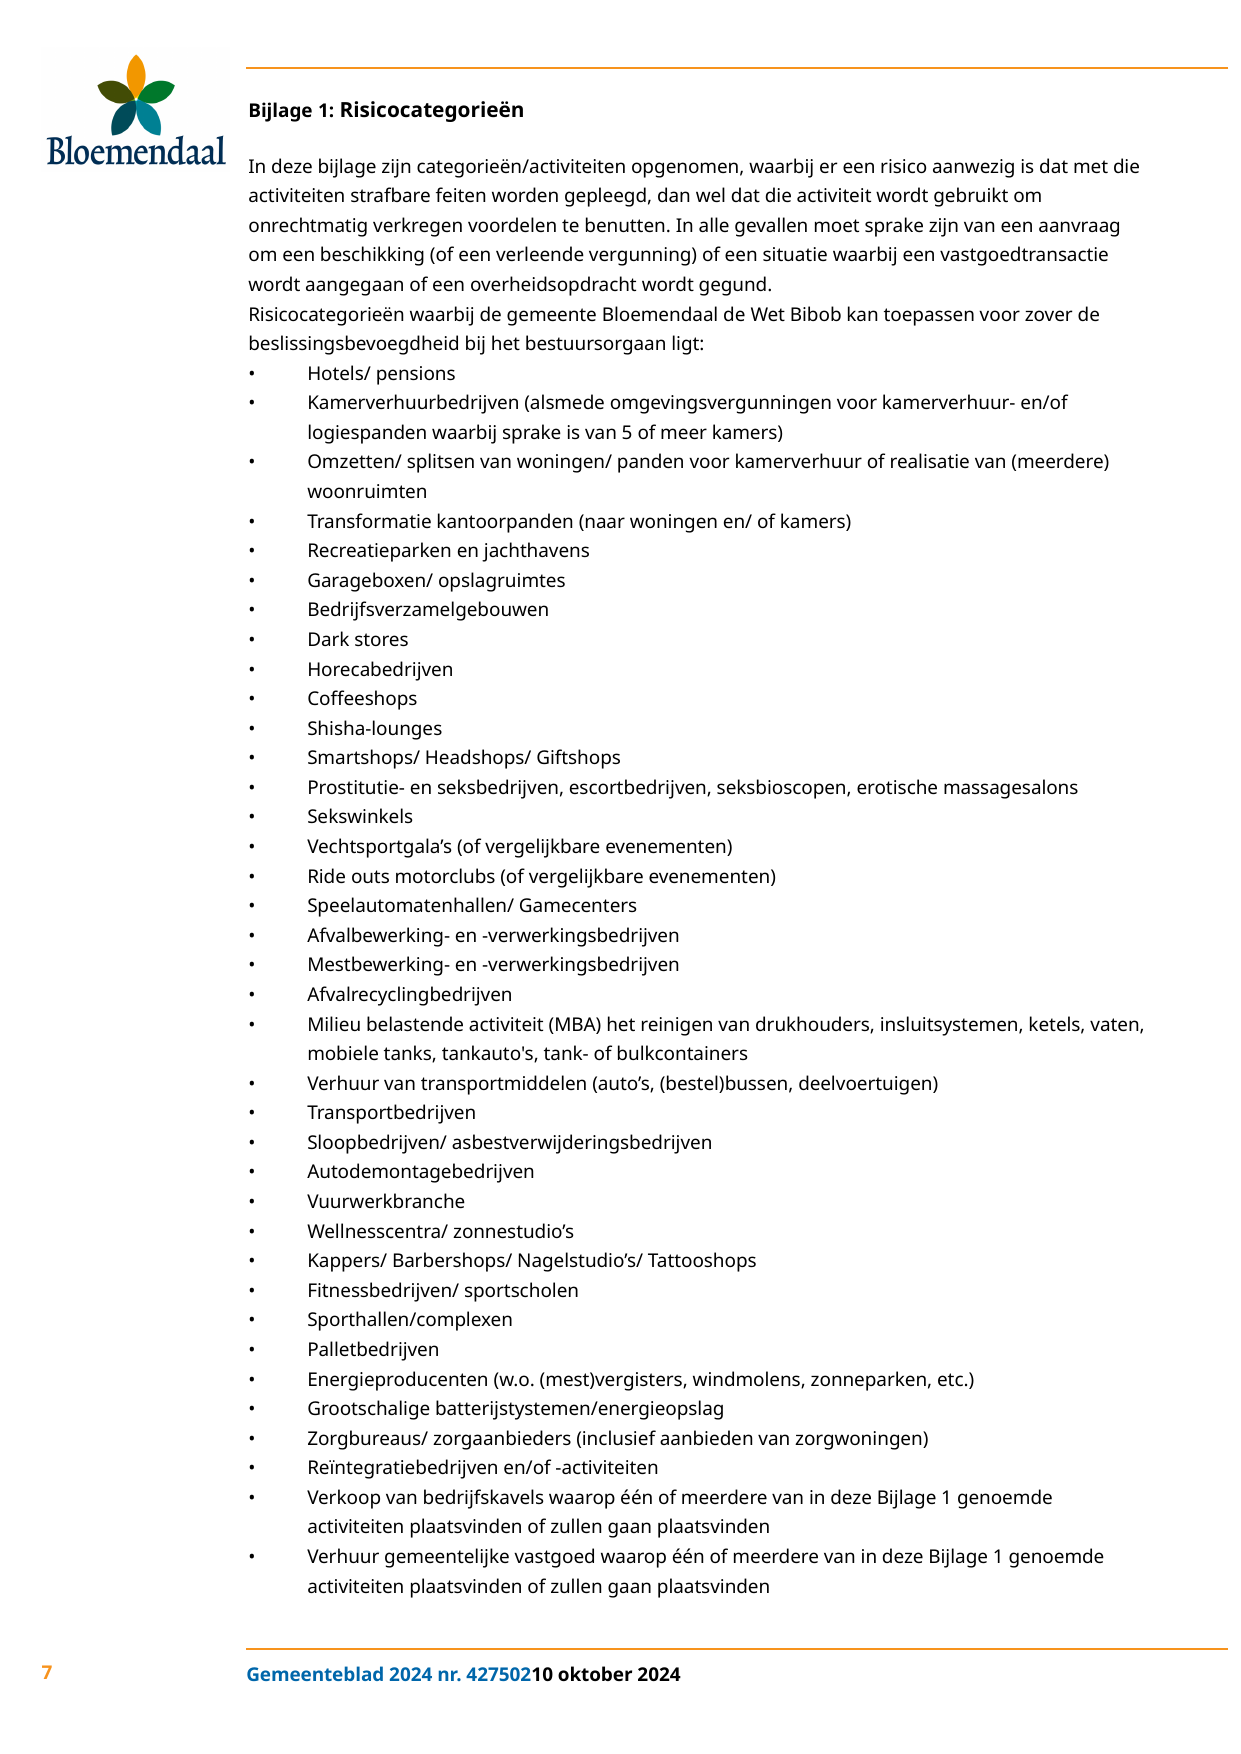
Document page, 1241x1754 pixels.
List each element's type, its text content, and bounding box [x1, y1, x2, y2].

picture [41, 47, 231, 172]
list Hotels/ pensions [248, 360, 1152, 386]
list Autodemontagebedrijven [248, 1159, 1152, 1184]
text Bijlage 1: Risicocategorieën [248, 95, 1152, 123]
list Palletbedrijven [248, 1336, 1152, 1362]
list Bedrijfsverzamelgebouwen [248, 597, 1152, 622]
list Vuurwerkbranche [248, 1188, 1152, 1214]
list Grootschalige batterijstystemen/energieopslag [248, 1395, 1152, 1421]
text Risicocategorieën waarbij de gemeente Bloemendaal de Wet Bibob kan toepassen voor zover de beslissingsbevoegdheid bij het bestuursorgaan ligt: [248, 301, 1152, 356]
list Sporthallen/complexen [248, 1307, 1152, 1332]
list Kamerverhuurbedrijven (alsmede omgevingsvergunningen voor kamerverhuur- en/of logiespanden waarbij sprake is van 5 of meer kamers) [248, 389, 1152, 445]
list Reïntegratiebedrijven en/of -activiteiten [248, 1454, 1152, 1480]
list Garageboxen/ opslagruimtes [248, 567, 1152, 593]
list Smartshops/ Headshops/ Giftshops [248, 744, 1152, 770]
list Dark stores [248, 626, 1152, 652]
list Kappers/ Barbershops/ Nagelstudio’s/ Tattooshops [248, 1247, 1152, 1273]
list Afvalbewerking- en -verwerkingsbedrijven [248, 922, 1152, 948]
list Transformatie kantoorpanden (naar woningen en/ of kamers) [248, 508, 1152, 534]
list Prostitutie- en seksbedrijven, escortbedrijven, seksbioscopen, erotische massagesalons [248, 774, 1152, 800]
list Sloopbedrijven/ asbestverwijderingsbedrijven [248, 1129, 1152, 1155]
list Verhuur gemeentelijke vastgoed waarop één of meerdere van in deze Bijlage 1 genoemde activiteiten plaatsvinden of zullen gaan plaatsvinden [248, 1543, 1152, 1599]
list Verhuur van transportmiddelen (auto’s, (bestel)bussen, deelvoertuigen) [248, 1070, 1152, 1096]
list Wellnesscentra/ zonnestudio’s [248, 1218, 1152, 1244]
list Transportbedrijven [248, 1099, 1152, 1125]
list Shisha-lounges [248, 715, 1152, 741]
list Ride outs motorclubs (of vergelijkbare evenementen) [248, 863, 1152, 889]
list Omzetten/ splitsen van woningen/ panden voor kamerverhuur of realisatie van (meerdere) woonruimten [248, 449, 1152, 504]
list Recreatieparken en jachthavens [248, 537, 1152, 563]
list Sekswinkels [248, 804, 1152, 829]
list Speelautomatenhallen/ Gamecenters [248, 892, 1152, 918]
list Zorgbureaus/ zorgaanbieders (inclusief aanbieden van zorgwoningen) [248, 1425, 1152, 1451]
list Fitnessbedrijven/ sportscholen [248, 1277, 1152, 1303]
list Verkoop van bedrijfskavels waarop één of meerdere van in deze Bijlage 1 genoemde activiteiten plaatsvinden of zullen gaan plaatsvinden [248, 1484, 1152, 1539]
list Afvalrecyclingbedrijven [248, 981, 1152, 1007]
list Mestbewerking- en -verwerkingsbedrijven [248, 952, 1152, 977]
list Horecabedrijven [248, 656, 1152, 682]
list Coffeeshops [248, 685, 1152, 711]
list Energieproducenten (w.o. (mest)vergisters, windmolens, zonneparken, etc.) [248, 1366, 1152, 1392]
list Vechtsportgala’s (of vergelijkbare evenementen) [248, 833, 1152, 859]
list Milieu belastende activiteit (MBA) het reinigen van drukhouders, insluitsystemen, ketels, vaten, mobiele tanks, tankauto's, tank- of bulkcontainers [248, 1011, 1152, 1066]
text In deze bijlage zijn categorieën/activiteiten opgenomen, waarbij er een risico aanwezig is dat met die activiteiten strafbare feiten worden gepleegd, dan wel dat die activiteit wordt gebruikt om onrechtmatig verkregen voordelen te benutten. In alle gevallen moet sprake zijn van een aanvraag om een beschikking (of een verleende vergunning) of een situatie waarbij een vastgoedtransactie wordt aangegaan of een overheidsopdracht wordt gegund. [248, 153, 1152, 297]
